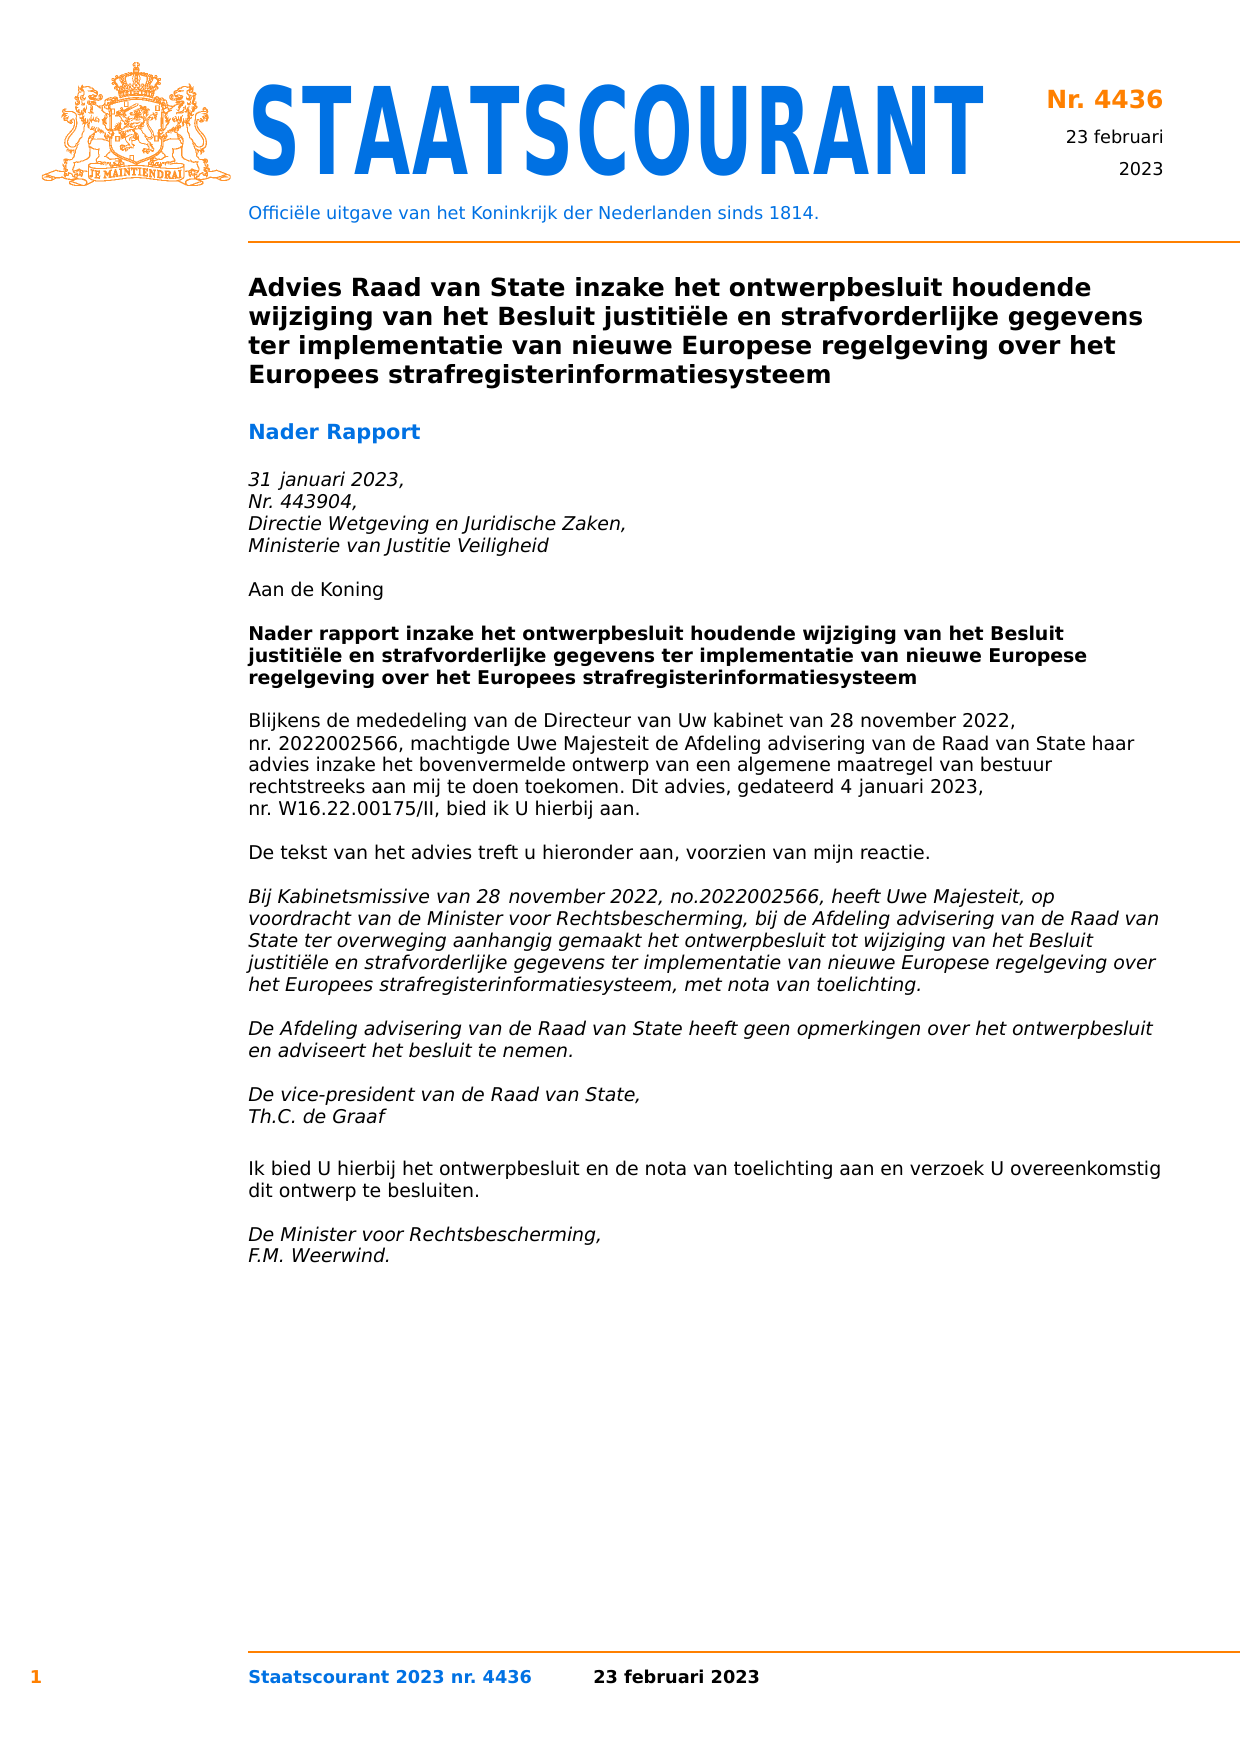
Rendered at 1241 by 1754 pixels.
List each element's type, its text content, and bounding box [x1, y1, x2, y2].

text Aan de Koning [248, 579, 1163, 601]
text Directie Wetgeving en Juridische Zaken, [248, 513, 1163, 535]
text Th.C. de Graaf [248, 1106, 1163, 1128]
table_header STAATSCOURANT [248, 62, 998, 203]
text 31 januari 2023, [248, 469, 1163, 491]
text Nader rapport inzake het ontwerpbesluit houdende wijziging van het Besluit justitiële en strafvorderlijke gegevens ter implementatie van nieuwe Europese regelgeving over het Europees strafregisterinformatiesysteem [248, 623, 1163, 688]
text Blijkens de mededeling van de Directeur van Uw kabinet van 28 november 2022, nr. 2022002566, machtigde Uwe Majesteit de Afdeling advisering van de Raad van State haar advies inzake het bovenvermelde ontwerp van een algemene maatregel van bestuur rechtstreeks aan mij te doen toekomen. Dit advies, gedateerd 4 januari 2023, nr. W16.22.00175/II, bied ik U hierbij aan. [248, 710, 1163, 820]
text Ik bied U hierbij het ontwerpbesluit en de nota van toelichting aan en verzoek U overeenkomstig dit ontwerp te besluiten. [248, 1158, 1163, 1202]
subtitle Nader Rapport [248, 420, 1163, 444]
text De Afdeling advisering van de Raad van State heeft geen opmerkingen over het ontwerpbesluit en adviseert het besluit te nemen. [248, 1018, 1163, 1062]
text De vice-president van de Raad van State, [248, 1084, 1163, 1106]
text Nr. 443904, [248, 491, 1163, 513]
subtitle Advies Raad van State inzake het ontwerpbesluit houdende wijziging van het Besluit justitiële en strafvorderlijke gegevens ter implementatie van nieuwe Europese regelgeving over het Europees strafregisterinformatiesysteem [248, 273, 1163, 390]
text Ministerie van Justitie Veiligheid [248, 535, 1163, 557]
picture [41, 62, 231, 186]
table_header Nr. 4436 [998, 62, 1240, 121]
text De tekst van het advies treft u hieronder aan, voorzien van mijn reactie. [248, 842, 1163, 864]
table_cell 2023 [998, 153, 1240, 203]
table_header [25, 62, 248, 241]
table_cell 23 februari [998, 121, 1240, 153]
text De Minister voor Rechtsbescherming, F.M. Weerwind. [248, 1223, 1163, 1267]
table_cell Officiële uitgave van het Koninkrijk der Nederlanden sinds 1814. [248, 203, 1240, 241]
text Bij Kabinetsmissive van 28 november 2022, no.2022002566, heeft Uwe Majesteit, op voordracht van de Minister voor Rechtsbescherming, bij de Afdeling advisering van de Raad van State ter overweging aanhangig gemaakt het ontwerpbesluit tot wijziging van het Besluit justitiële en strafvorderlijke gegevens ter implementatie van nieuwe Europese regelgeving over het Europees strafregisterinformatiesysteem, met nota van toelichting. [248, 886, 1163, 996]
